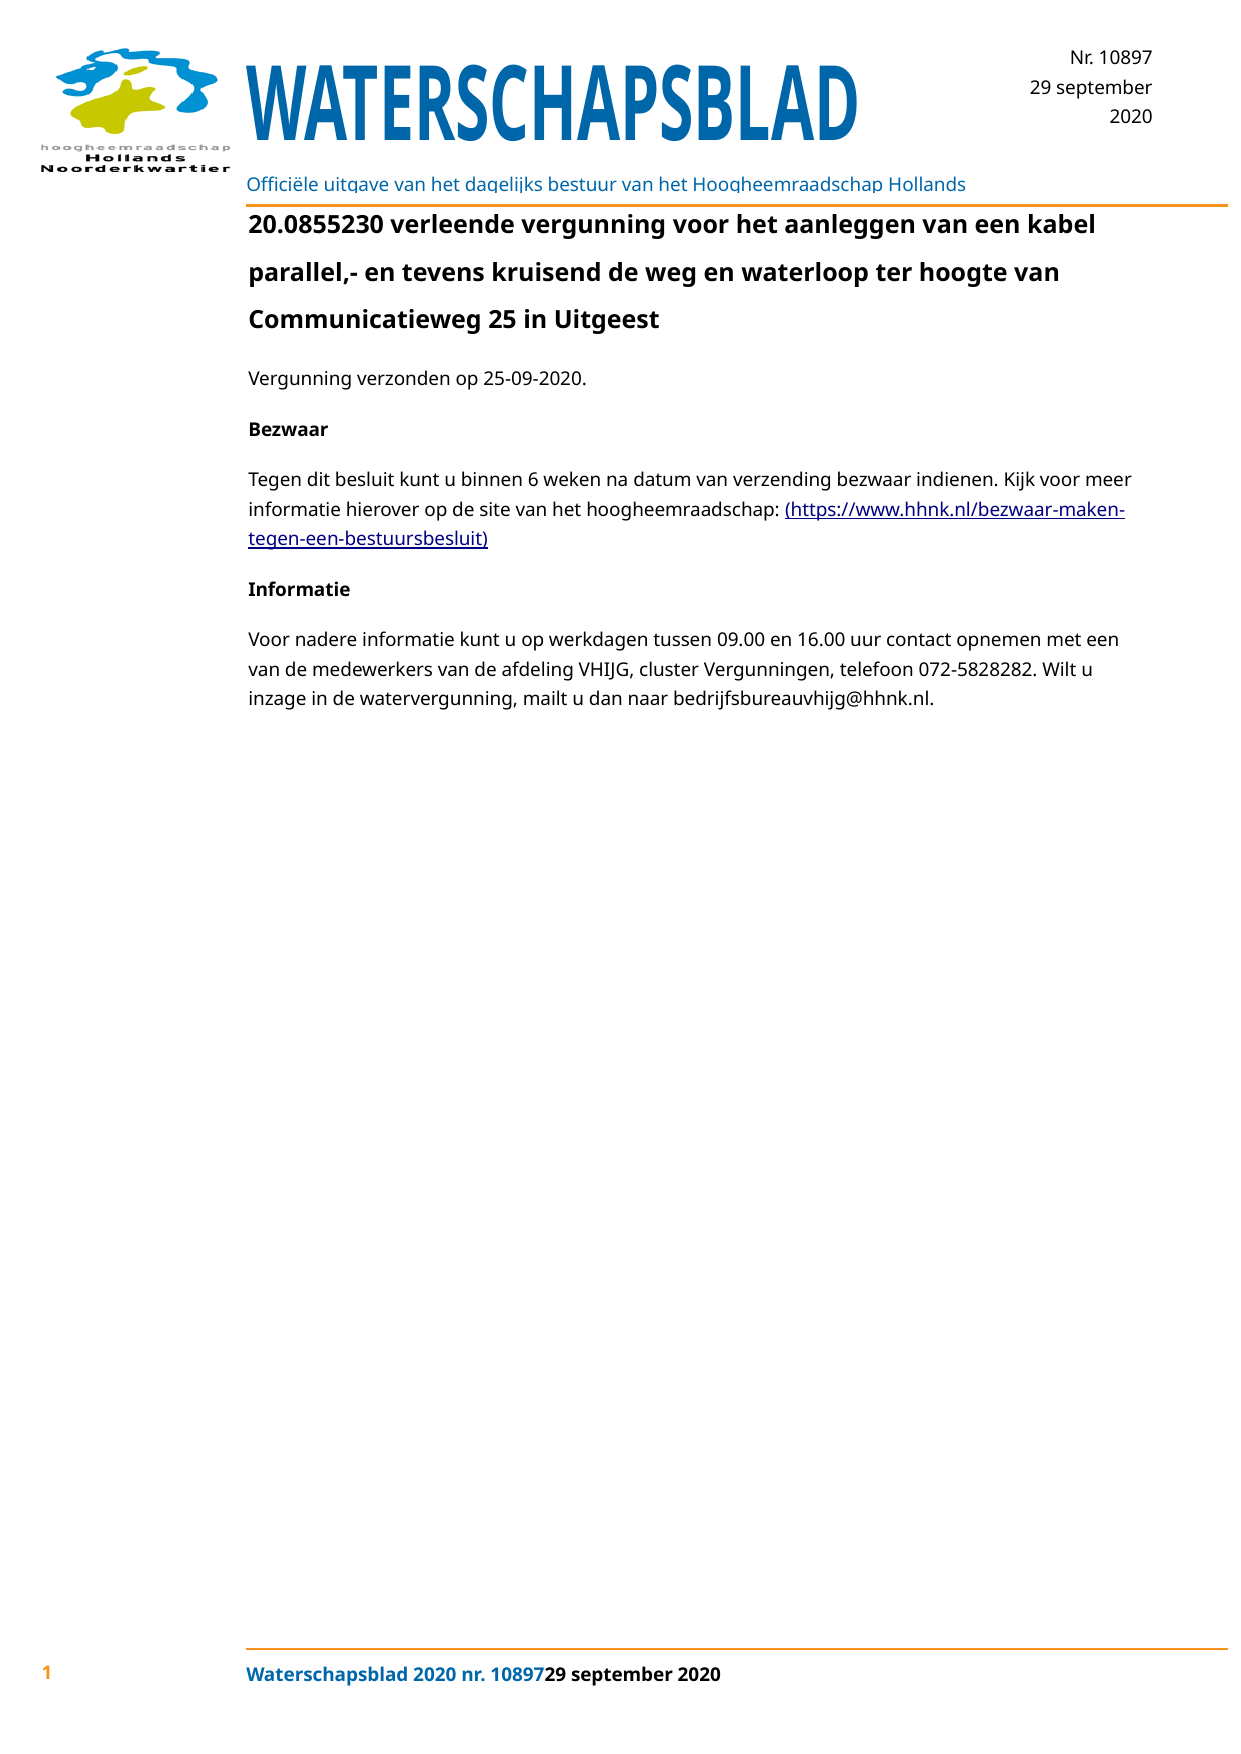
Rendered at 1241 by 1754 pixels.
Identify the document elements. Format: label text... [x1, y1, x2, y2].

text Vergunning verzonden op 25-09-2020. [248, 366, 1152, 391]
text Informatie [248, 576, 1152, 602]
text Bezwaar [248, 416, 1152, 442]
text 20.0855230 verleende vergunning voor het aanleggen van een kabel parallel,- en tevens kruisend de weg en waterloop ter hoogte van Communicatieweg 25 in Uitgeest [248, 207, 1152, 336]
text Voor nadere informatie kunt u op werkdagen tussen 09.00 en 16.00 uur contact opnemen met een van de medewerkers van de afdeling VHIJG, cluster Vergunningen, telefoon 072-5828282. Wilt u inzage in de watervergunning, mailt u dan naar bedrijfsbureauvhijg@hhnk.nl. [248, 626, 1152, 711]
text Tegen dit besluit kunt u binnen 6 weken na datum van verzending bezwaar indienen. Kijk voor meer informatie hierover op de site van het hoogheemraadschap: (https://www.hhnk.nl/bezwaar-maken-tegen-een-bestuursbesluit) [248, 466, 1152, 551]
picture [41, 47, 231, 172]
